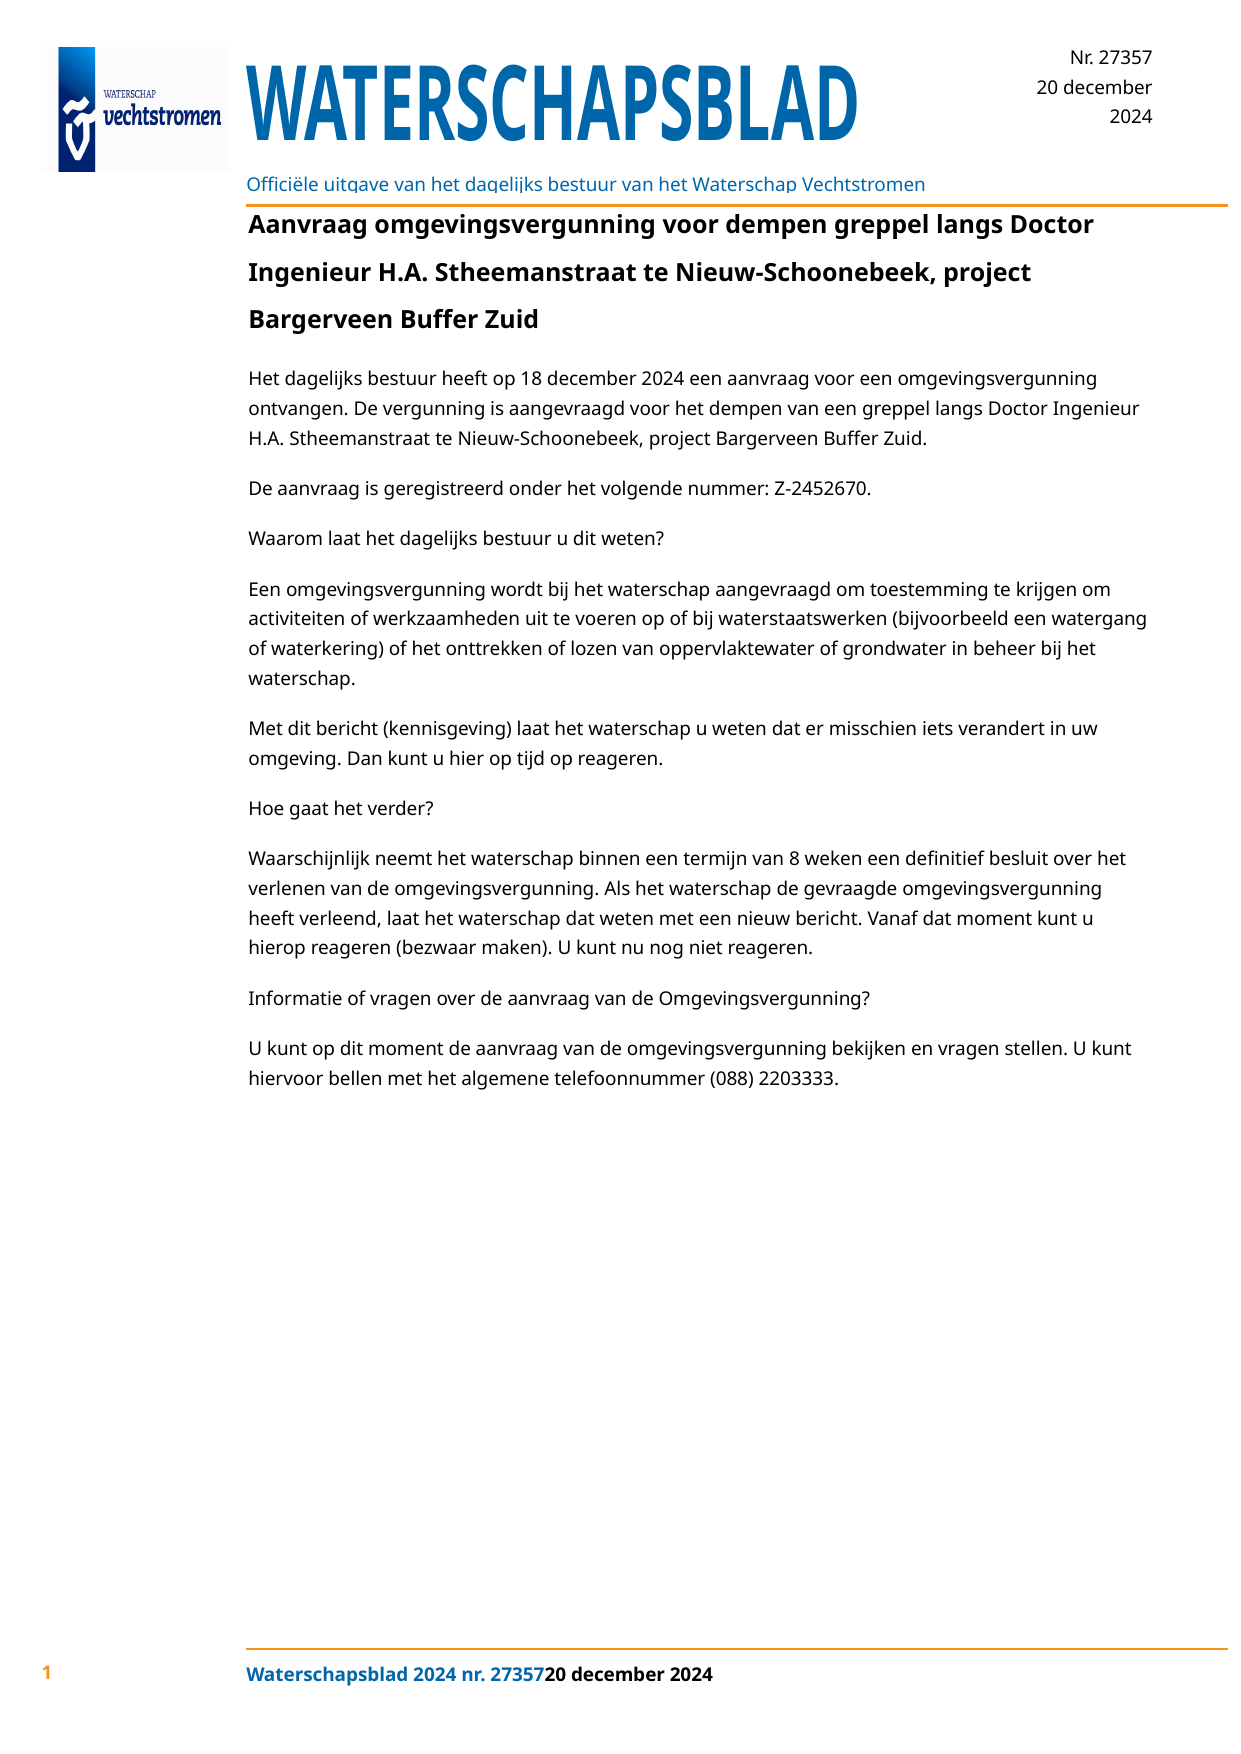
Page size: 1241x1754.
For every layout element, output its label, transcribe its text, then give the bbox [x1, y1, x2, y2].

text Aanvraag omgevingsvergunning voor dempen greppel langs Doctor Ingenieur H.A. Stheemanstraat te Nieuw-Schoonebeek, project Bargerveen Buffer Zuid [248, 207, 1152, 336]
picture [41, 47, 231, 172]
text Waarschijnlijk neemt het waterschap binnen een termijn van 8 weken een definitief besluit over het verlenen van de omgevingsvergunning. Als het waterschap de gevraagde omgevingsvergunning heeft verleend, laat het waterschap dat weten met een nieuw bericht. Vanaf dat moment kunt u hierop reageren (bezwaar maken). U kunt nu nog niet reageren. [248, 846, 1152, 960]
text U kunt op dit moment de aanvraag van de omgevingsvergunning bekijken en vragen stellen. U kunt hiervoor bellen met het algemene telefoonnummer (088) 2203333. [248, 1035, 1152, 1090]
text Met dit bericht (kennisgeving) laat het waterschap u weten dat er misschien iets verandert in uw omgeving. Dan kunt u hier op tijd op reageren. [248, 715, 1152, 770]
text Hoe gaat het verder? [248, 795, 1152, 821]
text Een omgevingsvergunning wordt bij het waterschap aangevraagd om toestemming te krijgen om activiteiten of werkzaamheden uit te voeren op of bij waterstaatswerken (bijvoorbeeld een watergang of waterkering) of het onttrekken of lozen van oppervlaktewater of grondwater in beheer bij het waterschap. [248, 576, 1152, 690]
text De aanvraag is geregistreerd onder het volgende nummer: Z-2452670. [248, 475, 1152, 501]
text Het dagelijks bestuur heeft op 18 december 2024 een aanvraag voor een omgevingsvergunning ontvangen. De vergunning is aangevraagd voor het dempen van een greppel langs Doctor Ingenieur H.A. Stheemanstraat te Nieuw-Schoonebeek, project Bargerveen Buffer Zuid. [248, 366, 1152, 450]
text Waarom laat het dagelijks bestuur u dit weten? [248, 526, 1152, 551]
text Informatie of vragen over de aanvraag van de Omgevingsvergunning? [248, 985, 1152, 1010]
